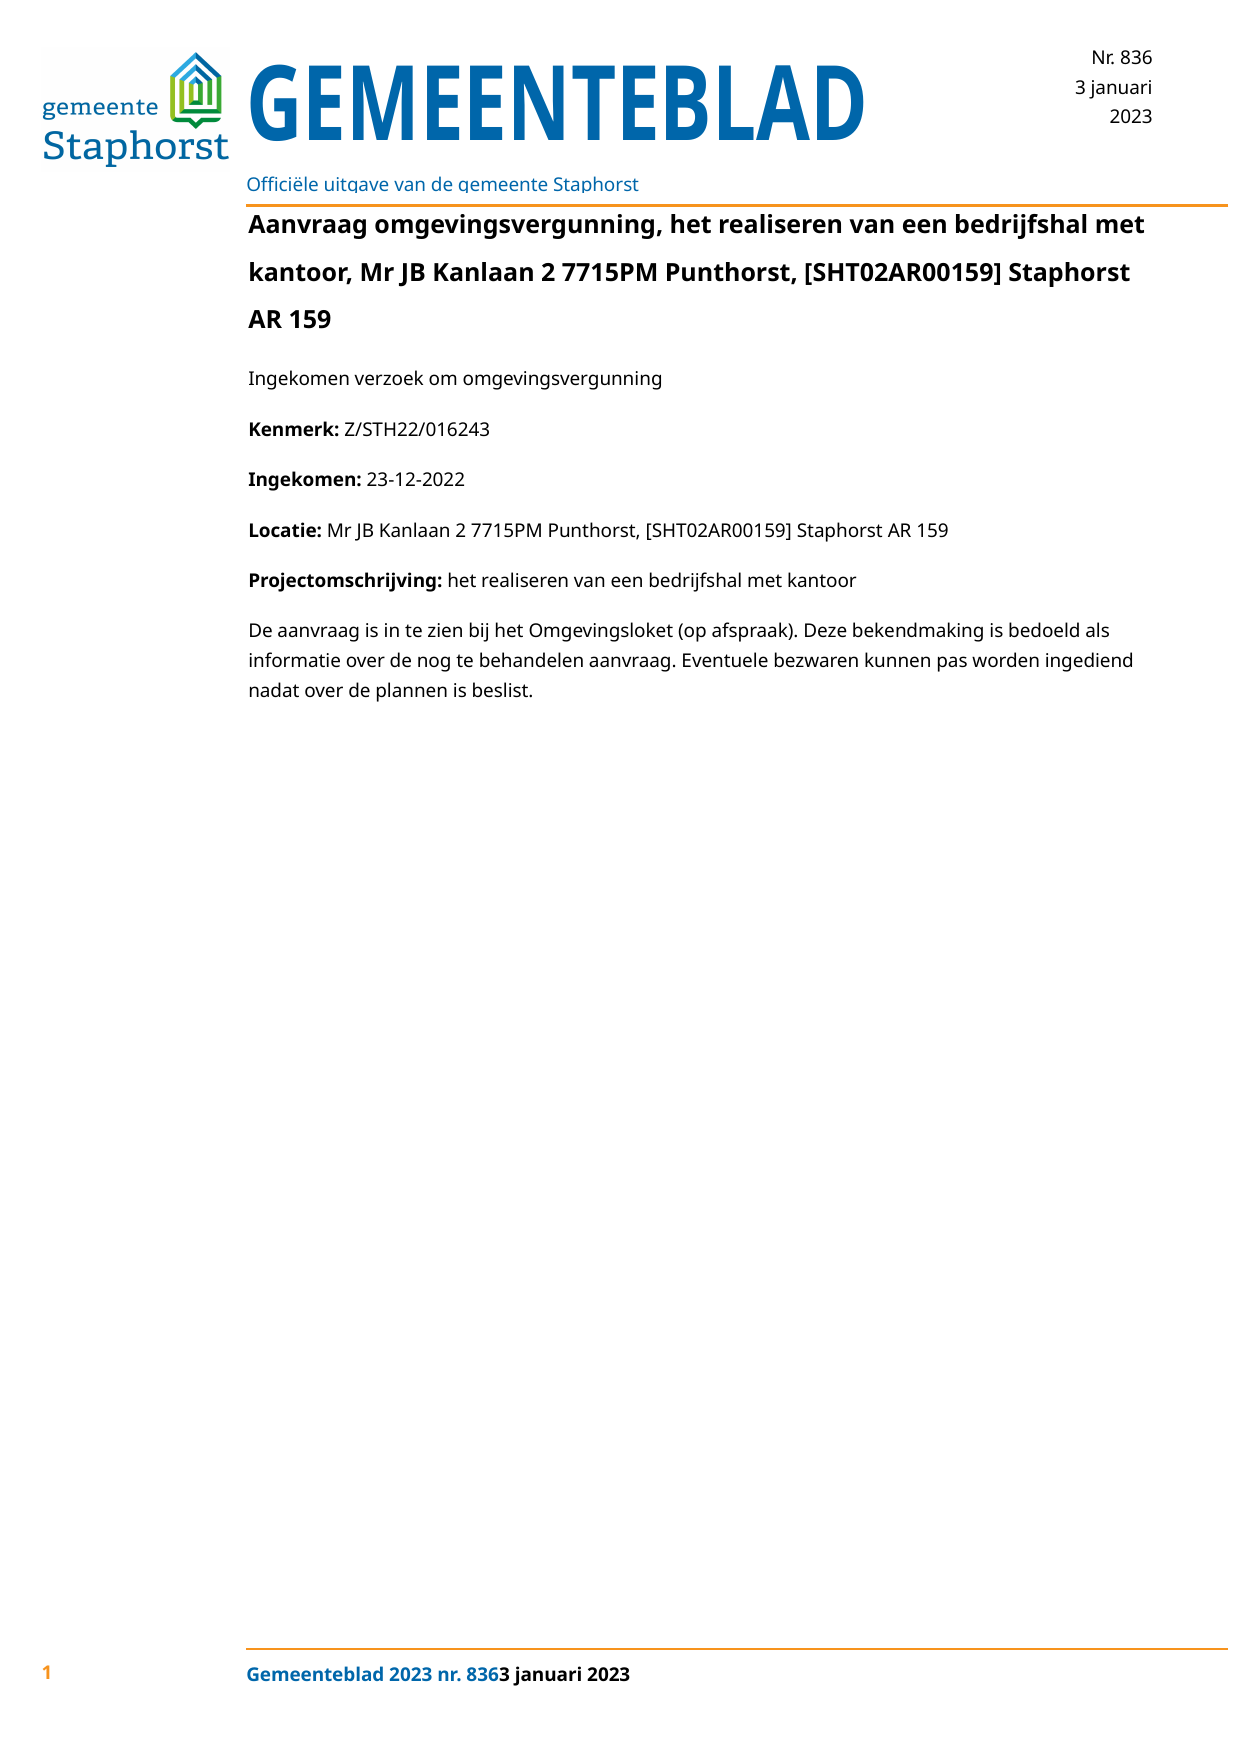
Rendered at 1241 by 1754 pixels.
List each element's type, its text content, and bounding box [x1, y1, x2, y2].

text Kenmerk: Z/STH22/016243 [248, 416, 1152, 442]
text Aanvraag omgevingsvergunning, het realiseren van een bedrijfshal met kantoor, Mr JB Kanlaan 2 7715PM Punthorst, [SHT02AR00159] Staphorst AR 159 [248, 207, 1152, 336]
text Locatie: Mr JB Kanlaan 2 7715PM Punthorst, [SHT02AR00159] Staphorst AR 159 [248, 517, 1152, 542]
text De aanvraag is in te zien bij het Omgevingsloket (op afspraak). Deze bekendmaking is bedoeld als informatie over de nog te behandelen aanvraag. Eventuele bezwaren kunnen pas worden ingediend nadat over de plannen is beslist. [248, 618, 1152, 702]
picture [41, 47, 231, 172]
text Ingekomen: 23-12-2022 [248, 466, 1152, 492]
text Ingekomen verzoek om omgevingsvergunning [248, 366, 1152, 391]
text Projectomschrijving: het realiseren van een bedrijfshal met kantoor [248, 567, 1152, 593]
